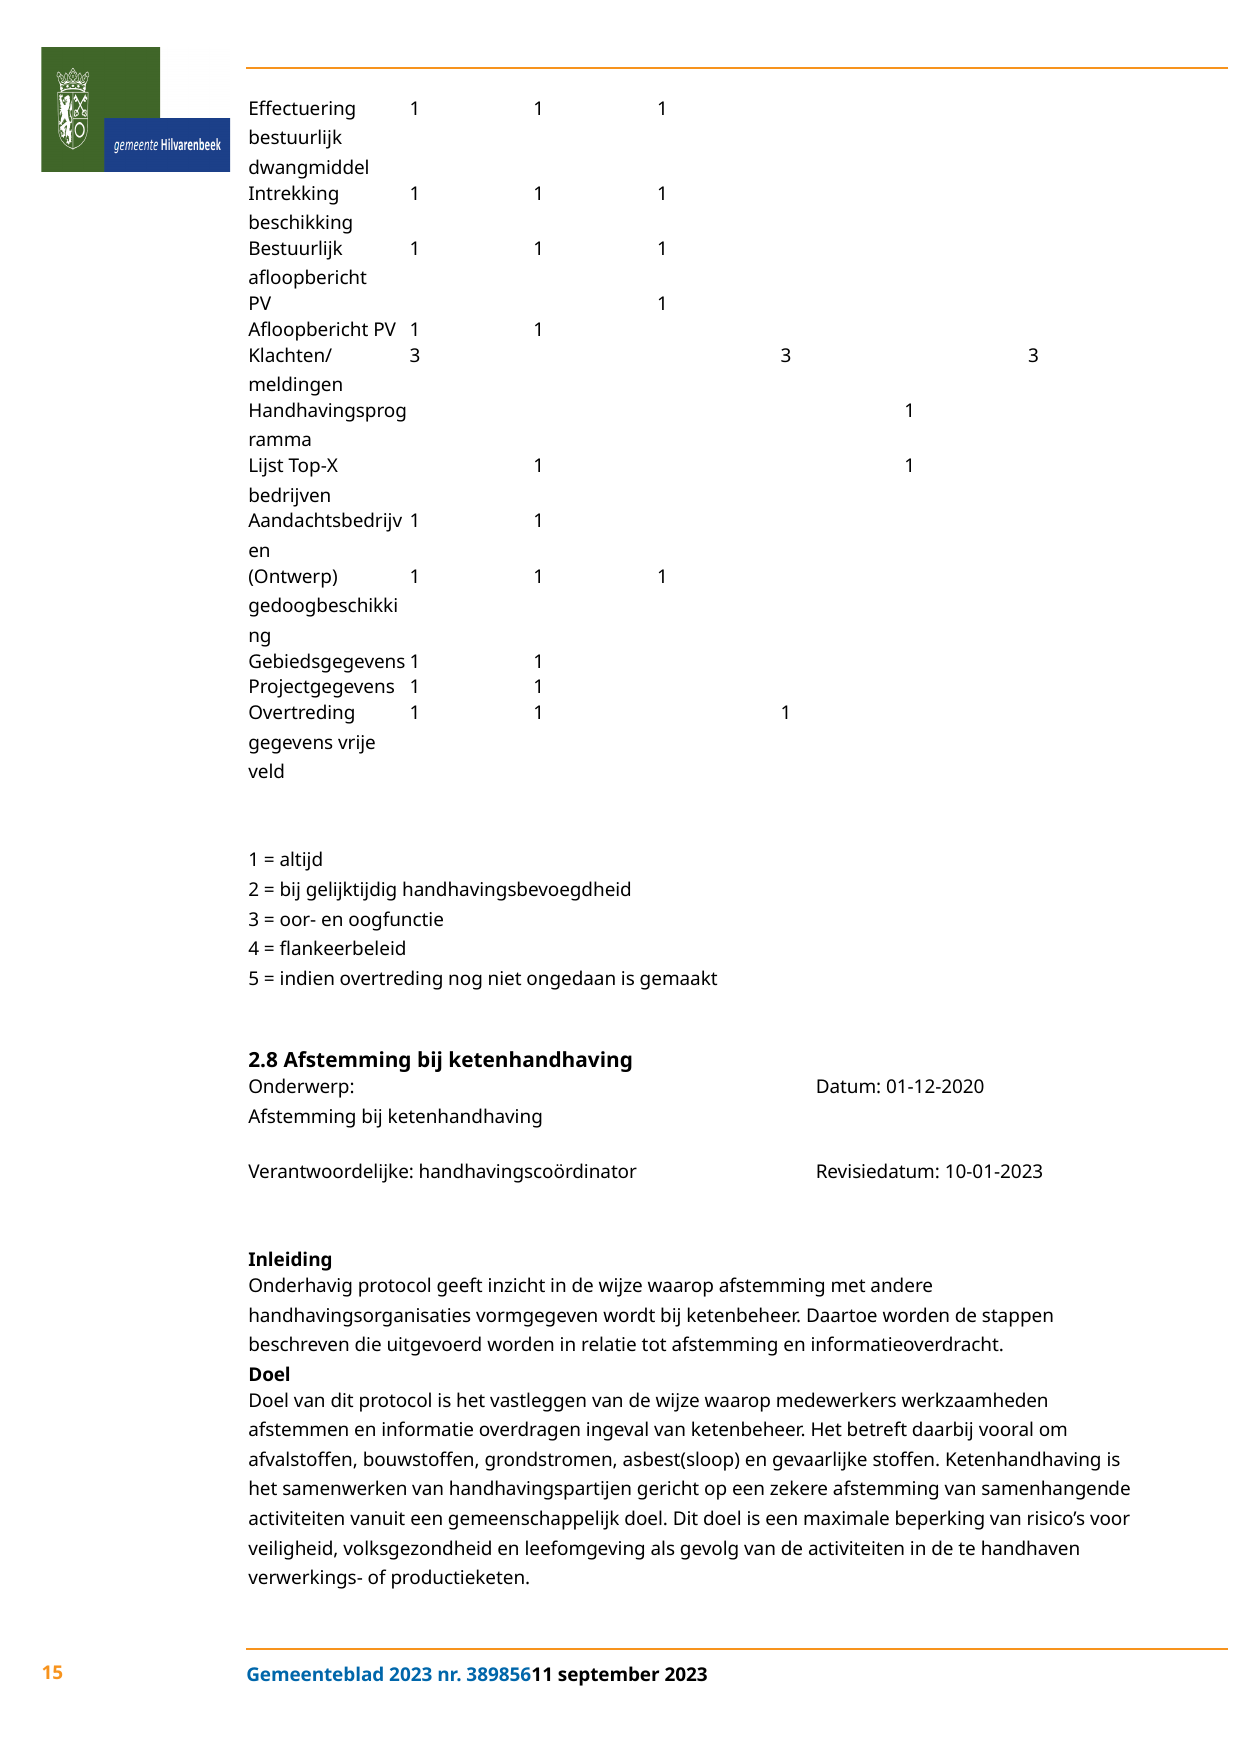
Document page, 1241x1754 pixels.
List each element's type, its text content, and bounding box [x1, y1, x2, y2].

table_cell [904, 95, 1028, 180]
table_cell [657, 508, 780, 563]
text 5 = indien overtreding nog niet ongedaan is gemaakt [248, 965, 1152, 991]
table_cell [657, 674, 780, 699]
table_cell 1 [409, 95, 533, 180]
table_cell Revisiedatum: 10-01-2023 [816, 1159, 1152, 1214]
table_cell [409, 397, 533, 452]
table_cell 1 [409, 316, 533, 342]
table_cell 1 [657, 95, 780, 180]
table_cell [904, 235, 1028, 290]
table_cell 1 [657, 180, 780, 235]
table_cell [780, 648, 904, 674]
table_cell [904, 180, 1028, 235]
table_cell [904, 508, 1028, 563]
table_cell [780, 180, 904, 235]
table_cell Klachten/meldingen [248, 342, 409, 397]
table_cell Projectgegevens [248, 674, 409, 699]
table_cell [780, 563, 904, 648]
table_cell [904, 316, 1028, 342]
table_cell Overtreding gegevens vrije veld [248, 699, 409, 784]
table_cell 1 [533, 508, 657, 563]
text 3 = oor- en oogfunctie [248, 906, 1152, 932]
table_cell 1 [533, 235, 657, 290]
table_cell Bestuurlijk afloopbericht [248, 235, 409, 290]
table_cell 1 [904, 397, 1028, 452]
table_header Datum: 01-12-2020 [816, 1074, 1152, 1158]
table_cell 1 [533, 648, 657, 674]
table_cell 1 [657, 563, 780, 648]
table_cell [1028, 95, 1152, 180]
table_cell 1 [904, 453, 1028, 508]
table_cell [904, 648, 1028, 674]
picture [41, 47, 231, 172]
table_cell Lijst Top-X bedrijven [248, 453, 409, 508]
table_cell [1028, 699, 1152, 784]
table_cell [780, 397, 904, 452]
table_cell [780, 95, 904, 180]
table_cell 1 [409, 674, 533, 699]
table_header Onderwerp: Afstemming bij ketenhandhaving [248, 1074, 816, 1158]
table_cell 1 [533, 316, 657, 342]
table_cell [1028, 563, 1152, 648]
table_cell Effectuering bestuurlijk dwangmiddel [248, 95, 409, 180]
table_cell 1 [409, 563, 533, 648]
table_cell [533, 290, 657, 316]
table_cell [904, 290, 1028, 316]
table_cell [1028, 397, 1152, 452]
table_cell 3 [780, 342, 904, 397]
table_cell 3 [1028, 342, 1152, 397]
table_cell [780, 508, 904, 563]
table_cell [533, 342, 657, 397]
table_cell [1028, 290, 1152, 316]
table_cell [657, 316, 780, 342]
table_cell [1028, 180, 1152, 235]
table_cell [904, 342, 1028, 397]
table_cell 1 [657, 235, 780, 290]
table_cell [657, 453, 780, 508]
table_cell 1 [409, 648, 533, 674]
table_cell 3 [409, 342, 533, 397]
table_cell [780, 316, 904, 342]
table_cell 1 [533, 95, 657, 180]
table_cell 1 [533, 563, 657, 648]
table_cell (Ontwerp) gedoogbeschikking [248, 563, 409, 648]
table_cell [780, 453, 904, 508]
table_cell [780, 235, 904, 290]
table_cell [1028, 674, 1152, 699]
table_cell 1 [409, 699, 533, 784]
table_cell Gebiedsgegevens [248, 648, 409, 674]
table_cell [904, 699, 1028, 784]
table_cell PV [248, 290, 409, 316]
table_cell [657, 648, 780, 674]
table_cell [533, 397, 657, 452]
text Inleiding [248, 1247, 1152, 1272]
table_cell 1 [533, 180, 657, 235]
text 2.8 Afstemming bij ketenhandhaving [248, 1045, 1152, 1073]
table_cell [657, 342, 780, 397]
text Onderhavig protocol geeft inzicht in de wijze waarop afstemming met andere handhavingsorganisaties vormgegeven wordt bij ketenbeheer. Daartoe worden de stappen beschreven die uitgevoerd worden in relatie tot afstemming en informatieoverdracht. [248, 1272, 1152, 1357]
table_cell [1028, 453, 1152, 508]
table_cell [657, 397, 780, 452]
table_cell 1 [409, 180, 533, 235]
table_cell [780, 674, 904, 699]
table_cell Handhavingsprogramma [248, 397, 409, 452]
table_cell [1028, 235, 1152, 290]
text 1 = altijd [248, 847, 1152, 872]
table_cell 1 [409, 235, 533, 290]
table_cell [409, 453, 533, 508]
table_cell Afloopbericht PV [248, 316, 409, 342]
table_cell [1028, 508, 1152, 563]
text 4 = flankeerbeleid [248, 935, 1152, 961]
table_cell 1 [533, 674, 657, 699]
table_cell 1 [533, 699, 657, 784]
table_cell [409, 290, 533, 316]
table_cell 1 [657, 290, 780, 316]
text Doel van dit protocol is het vastleggen van de wijze waarop medewerkers werkzaamheden afstemmen en informatie overdragen ingeval van ketenbeheer. Het betreft daarbij vooral om afvalstoffen, bouwstoffen, grondstromen, asbest(sloop) en gevaarlijke stoffen. Ketenhandhaving is het samenwerken van handhavingspartijen gericht op een zekere afstemming van samenhangende activiteiten vanuit een gemeenschappelijk doel. Dit doel is een maximale beperking van risico’s voor veiligheid, volksgezondheid en leefomgeving als gevolg van de activiteiten in de te handhaven verwerkings- of productieketen. [248, 1387, 1152, 1590]
table_cell 1 [533, 453, 657, 508]
table_cell [904, 674, 1028, 699]
table_cell Verantwoordelijke: handhavingscoördinator [248, 1159, 816, 1214]
table_cell [1028, 316, 1152, 342]
table_cell [657, 699, 780, 784]
text 2 = bij gelijktijdig handhavingsbevoegdheid [248, 876, 1152, 902]
table_cell 1 [409, 508, 533, 563]
table_cell 1 [780, 699, 904, 784]
table_cell [904, 563, 1028, 648]
table_cell Aandachtsbedrijven [248, 508, 409, 563]
table_cell [1028, 648, 1152, 674]
text Doel [248, 1361, 1152, 1387]
table_cell Intrekking beschikking [248, 180, 409, 235]
table_cell [780, 290, 904, 316]
